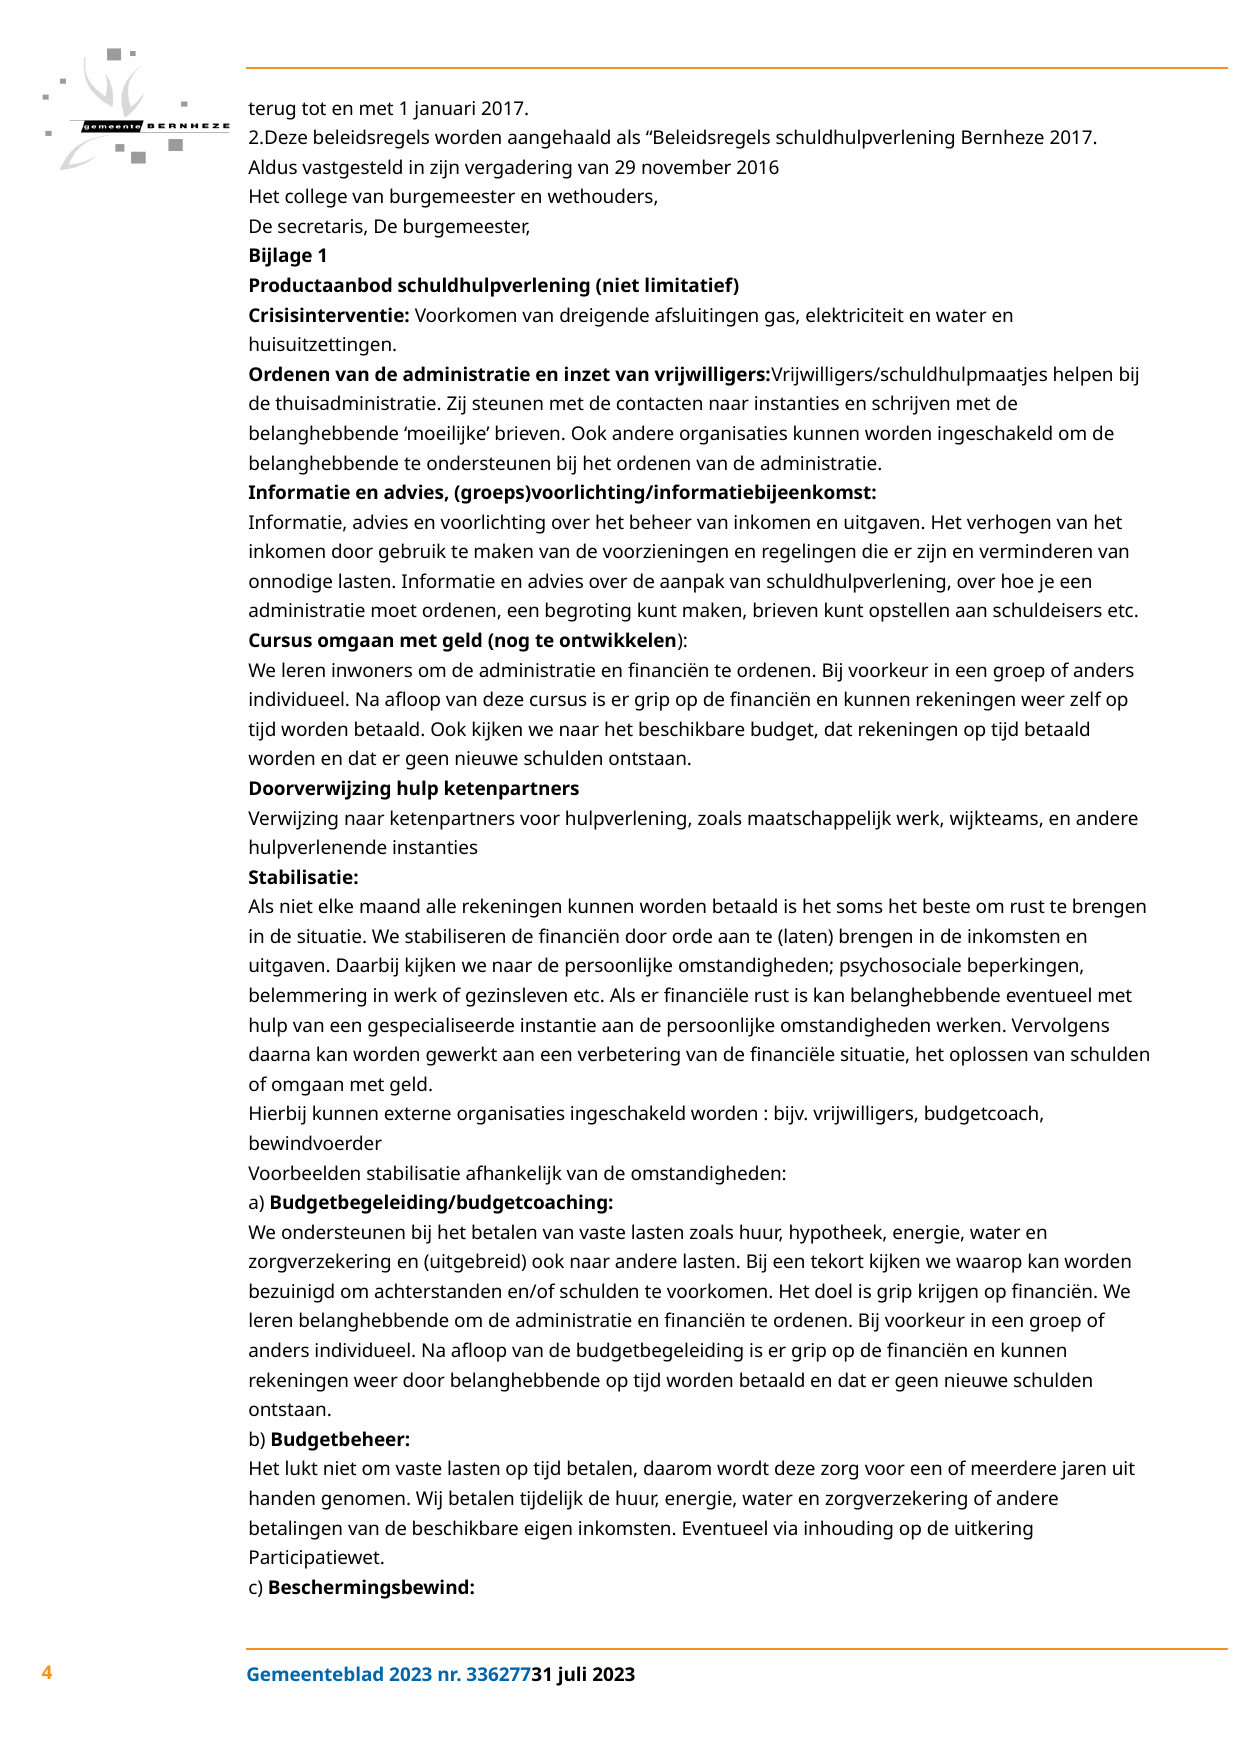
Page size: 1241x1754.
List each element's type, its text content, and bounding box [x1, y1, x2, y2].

text Informatie, advies en voorlichting over het beheer van inkomen en uitgaven. Het verhogen van het inkomen door gebruik te maken van de voorzieningen en regelingen die er zijn en verminderen van onnodige lasten. Informatie en advies over de aanpak van schuldhulpverlening, over hoe je een administratie moet ordenen, een begroting kunt maken, brieven kunt opstellen aan schuldeisers etc. [248, 509, 1152, 623]
text a) Budgetbegeleiding/budgetcoaching: [248, 1189, 1152, 1215]
text Voorbeelden stabilisatie afhankelijk van de omstandigheden: [248, 1160, 1152, 1186]
text Als niet elke maand alle rekeningen kunnen worden betaald is het soms het beste om rust te brengen in de situatie. We stabiliseren de financiën door orde aan te (laten) brengen in de inkomsten en uitgaven. Daarbij kijken we naar de persoonlijke omstandigheden; psychosociale beperkingen, belemmering in werk of gezinsleven etc. Als er financiële rust is kan belanghebbende eventueel met hulp van een gespecialiseerde instantie aan de persoonlijke omstandigheden werken. Vervolgens daarna kan worden gewerkt aan een verbetering van de financiële situatie, het oplossen van schulden of omgaan met geld. [248, 893, 1152, 1097]
text We leren inwoners om de administratie en financiën te ordenen. Bij voorkeur in een groep of anders individueel. Na afloop van deze cursus is er grip op de financiën en kunnen rekeningen weer zelf op tijd worden betaald. Ook kijken we naar het beschikbare budget, dat rekeningen op tijd betaald worden en dat er geen nieuwe schulden ontstaan. [248, 657, 1152, 771]
text Het lukt niet om vaste lasten op tijd betalen, daarom wordt deze zorg voor een of meerdere jaren uit handen genomen. Wij betalen tijdelijk de huur, energie, water en zorgverzekering of andere betalingen van de beschikbare eigen inkomsten. Eventueel via inhouding op de uitkering Participatiewet. [248, 1456, 1152, 1570]
text We ondersteunen bij het betalen van vaste lasten zoals huur, hypotheek, energie, water en zorgverzekering en (uitgebreid) ook naar andere lasten. Bij een tekort kijken we waarop kan worden bezuinigd om achterstanden en/of schulden te voorkomen. Het doel is grip krijgen op financiën. We leren belanghebbende om de administratie en financiën te ordenen. Bij voorkeur in een groep of anders individueel. Na afloop van de budgetbegeleiding is er grip op de financiën en kunnen rekeningen weer door belanghebbende op tijd worden betaald en dat er geen nieuwe schulden ontstaan. [248, 1219, 1152, 1422]
text Stabilisatie: [248, 864, 1152, 890]
text Het college van burgemeester en wethouders, [248, 183, 1152, 209]
text terug tot en met 1 januari 2017. [248, 95, 1152, 121]
text Informatie en advies, (groeps)voorlichting/informatiebijeenkomst: [248, 479, 1152, 505]
picture [41, 47, 231, 172]
text b) Budgetbeheer: [248, 1426, 1152, 1452]
text Cursus omgaan met geld (nog te ontwikkelen): [248, 627, 1152, 653]
text De secretaris, De burgemeester, [248, 213, 1152, 239]
text Verwijzing naar ketenpartners voor hulpverlening, zoals maatschappelijk werk, wijkteams, en andere hulpverlenende instanties [248, 805, 1152, 860]
text Bijlage 1 [248, 243, 1152, 268]
text Ordenen van de administratie en inzet van vrijwilligers:Vrijwilligers/schuldhulpmaatjes helpen bij de thuisadministratie. Zij steunen met de contacten naar instanties en schrijven met de belanghebbende ‘moeilijke’ brieven. Ook andere organisaties kunnen worden ingeschakeld om de belanghebbende te ondersteunen bij het ordenen van de administratie. [248, 361, 1152, 476]
text Aldus vastgesteld in zijn vergadering van 29 november 2016 [248, 154, 1152, 180]
text Doorverwijzing hulp ketenpartners [248, 775, 1152, 801]
text Hierbij kunnen externe organisaties ingeschakeld worden : bijv. vrijwilligers, budgetcoach, bewindvoerder [248, 1101, 1152, 1156]
text 2.Deze beleidsregels worden aangehaald als “Beleidsregels schuldhulpverlening Bernheze 2017. [248, 124, 1152, 150]
text c) Beschermingsbewind: [248, 1574, 1152, 1600]
text Productaanbod schuldhulpverlening (niet limitatief) [248, 272, 1152, 298]
text Crisisinterventie: Voorkomen van dreigende afsluitingen gas, elektriciteit en water en huisuitzettingen. [248, 302, 1152, 357]
